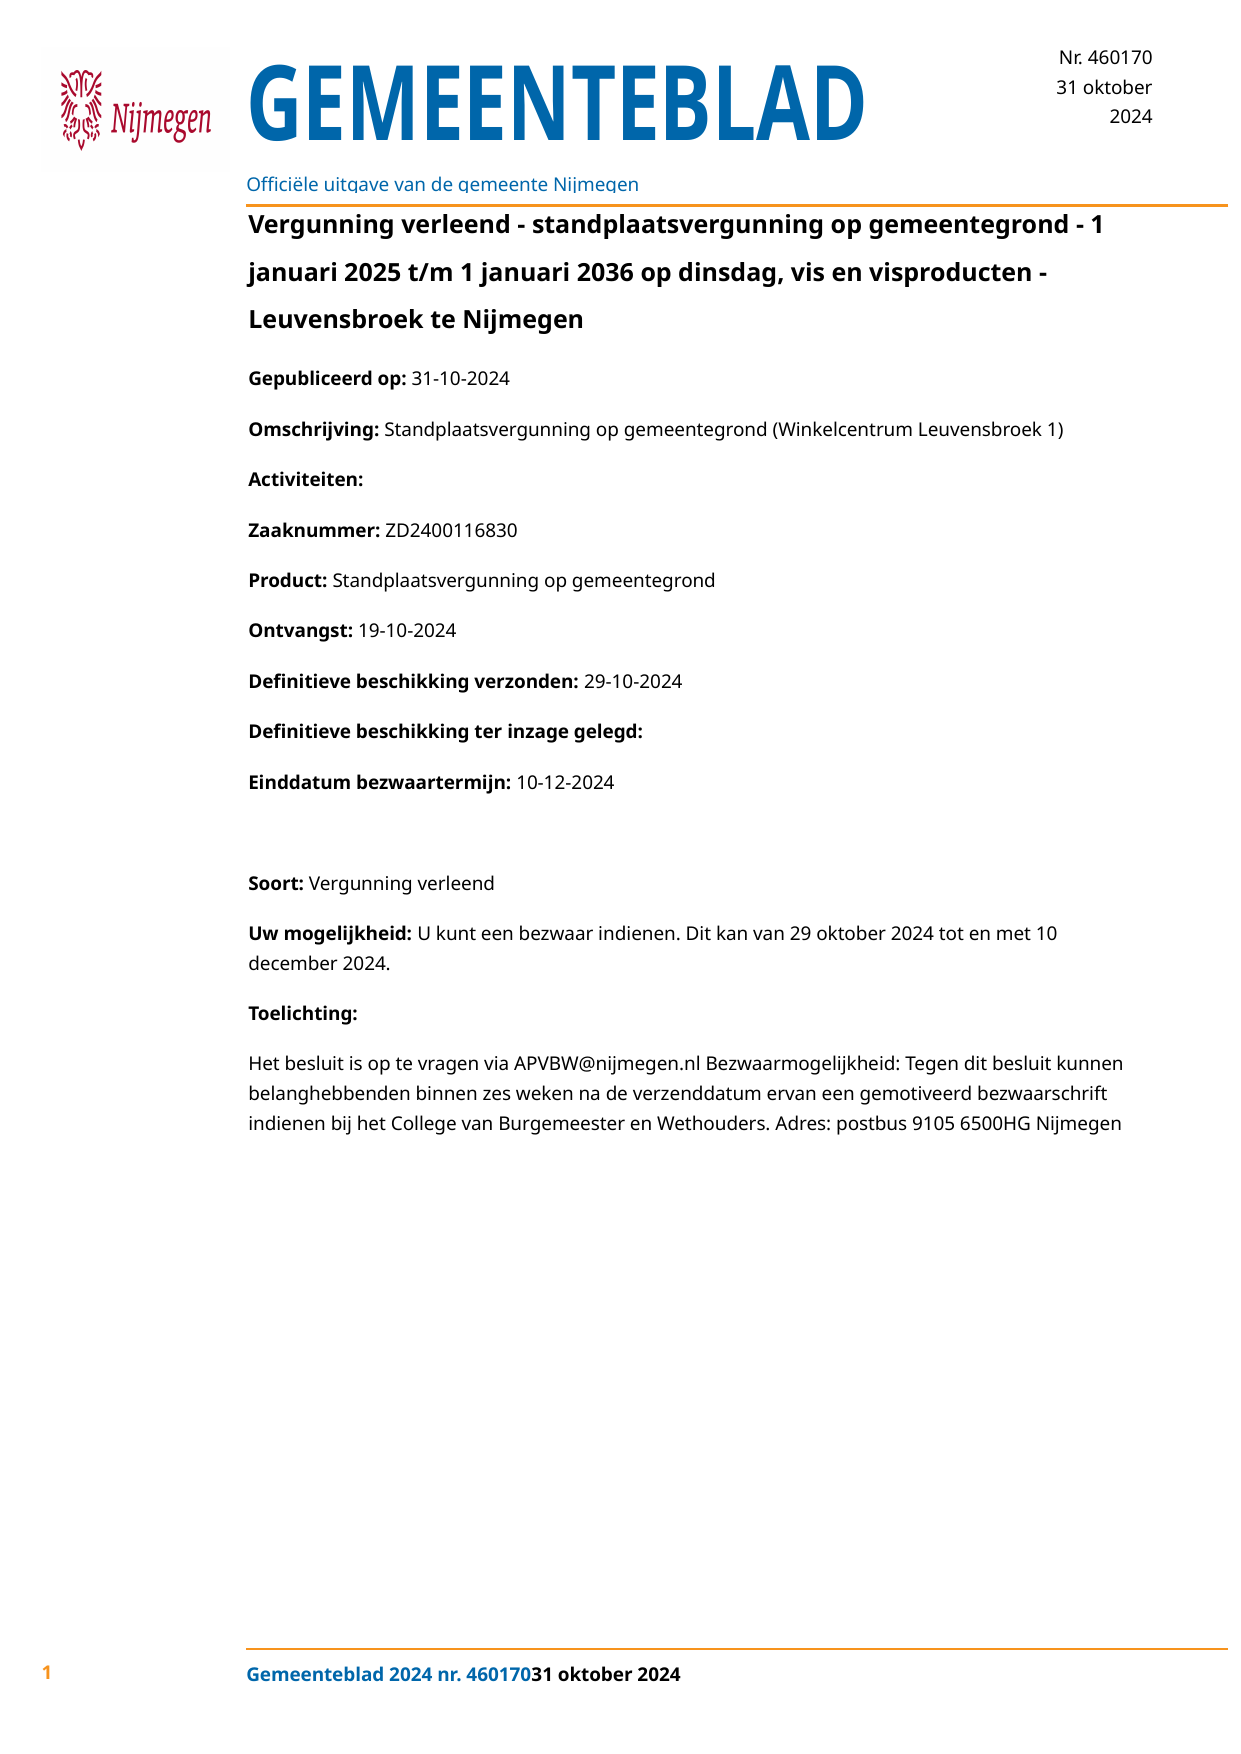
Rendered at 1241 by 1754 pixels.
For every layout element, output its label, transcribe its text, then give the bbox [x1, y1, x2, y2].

text Definitieve beschikking verzonden: 29-10-2024 [248, 668, 1152, 694]
text Omschrijving: Standplaatsvergunning op gemeentegrond (Winkelcentrum Leuvensbroek 1) [248, 416, 1152, 442]
text Activiteiten: [248, 466, 1152, 492]
text Soort: Vergunning verleend [248, 870, 1152, 895]
text Gepubliceerd op: 31-10-2024 [248, 366, 1152, 391]
text Uw mogelijkheid: U kunt een bezwaar indienen. Dit kan van 29 oktober 2024 tot en met 10 december 2024. [248, 920, 1152, 975]
text Toelichting: [248, 1000, 1152, 1026]
text Einddatum bezwaartermijn: 10-12-2024 [248, 769, 1152, 794]
text Vergunning verleend - standplaatsvergunning op gemeentegrond - 1 januari 2025 t/m 1 januari 2036 op dinsdag, vis en visproducten - Leuvensbroek te Nijmegen [248, 207, 1152, 336]
text Zaaknummer: ZD2400116830 [248, 517, 1152, 542]
text Product: Standplaatsvergunning op gemeentegrond [248, 567, 1152, 593]
text Het besluit is op te vragen via APVBW@nijmegen.nl Bezwaarmogelijkheid: Tegen dit besluit kunnen belanghebbenden binnen zes weken na de verzenddatum ervan een gemotiveerd bezwaarschrift indienen bij het College van Burgemeester en Wethouders. Adres: postbus 9105 6500HG Nijmegen [248, 1051, 1152, 1135]
text Definitieve beschikking ter inzage gelegd: [248, 718, 1152, 744]
text Ontvangst: 19-10-2024 [248, 618, 1152, 643]
picture [41, 47, 231, 172]
